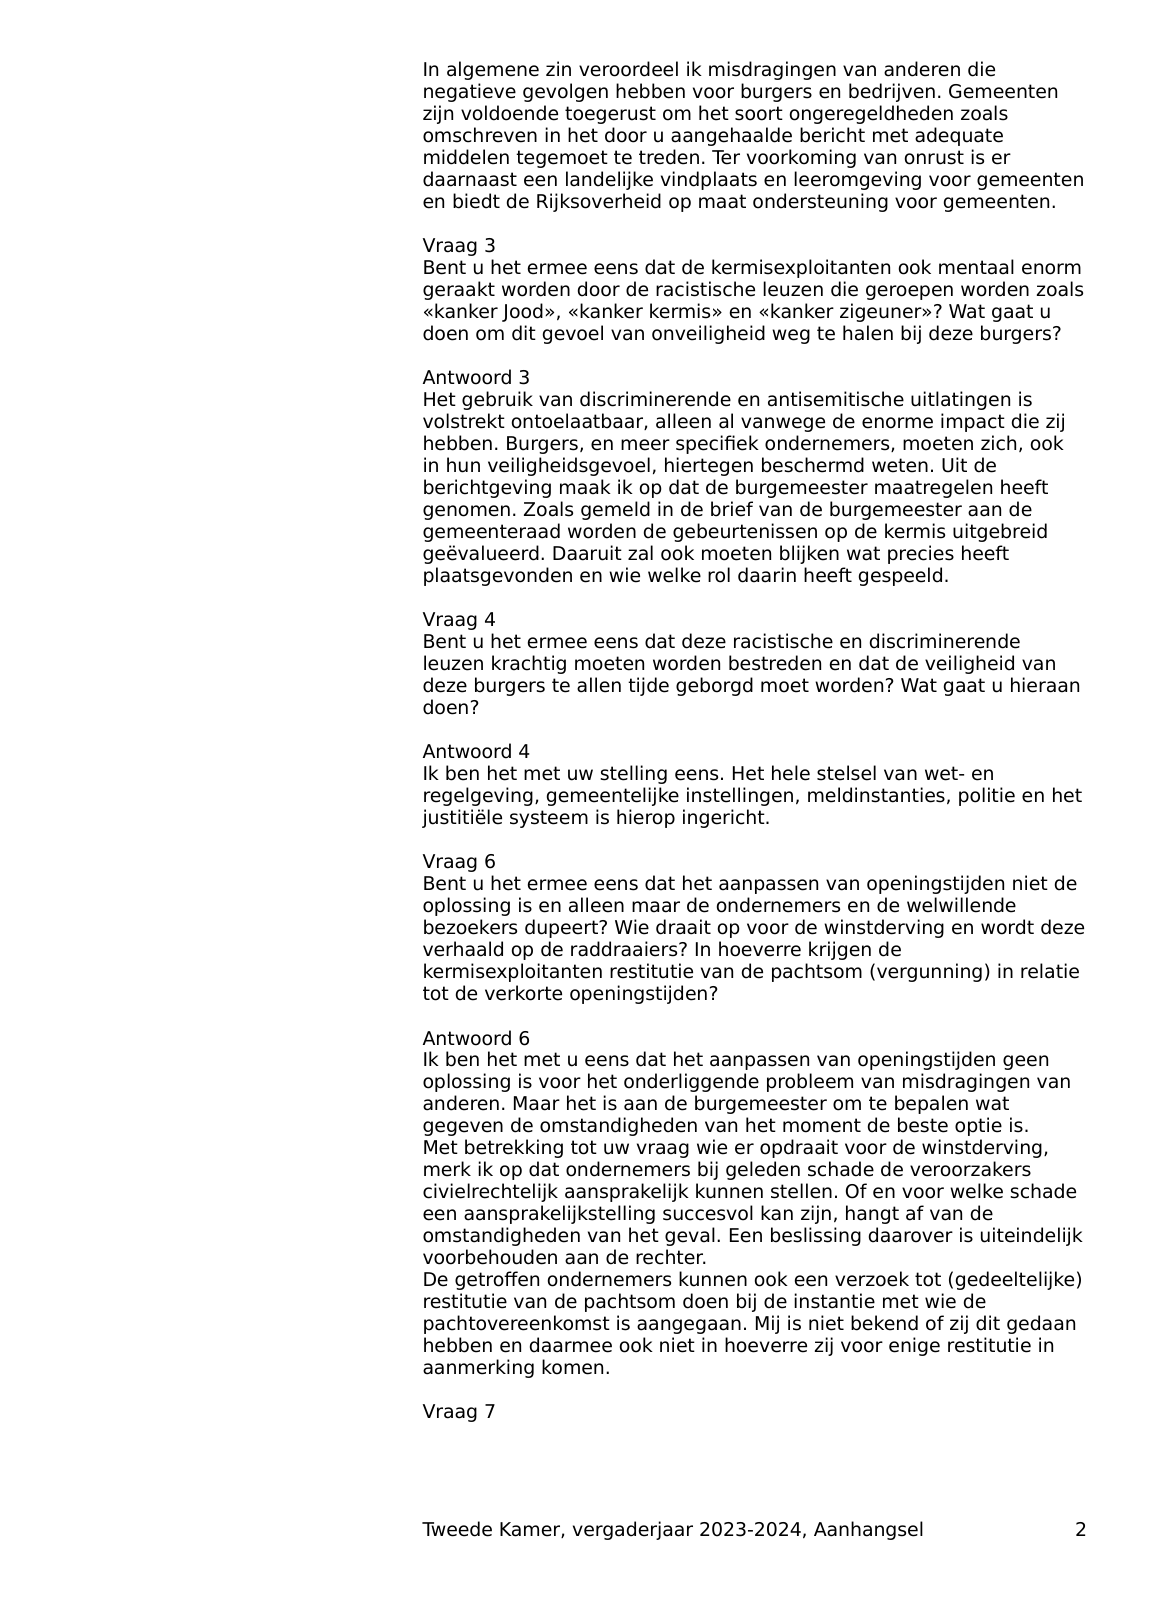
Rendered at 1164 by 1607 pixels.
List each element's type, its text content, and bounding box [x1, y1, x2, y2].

text Vraag 4 [422, 609, 1087, 631]
text Vraag 7 [422, 1401, 1087, 1423]
text Met betrekking tot uw vraag wie er opdraait voor de winstderving, merk ik op dat ondernemers bij geleden schade de veroorzakers civielrechtelijk aansprakelijk kunnen stellen. Of en voor welke schade een aansprakelijkstelling succesvol kan zijn, hangt af van de omstandigheden van het geval. Een beslissing daarover is uiteindelijk voorbehouden aan de rechter. [422, 1137, 1087, 1269]
text Ik ben het met uw stelling eens. Het hele stelsel van wet- en regelgeving, gemeentelijke instellingen, meldinstanties, politie en het justitiële systeem is hierop ingericht. [422, 763, 1087, 829]
text Vraag 6 [422, 851, 1087, 873]
text Antwoord 3 [422, 367, 1087, 389]
text Bent u het ermee eens dat het aanpassen van openingstijden niet de oplossing is en alleen maar de ondernemers en de welwillende bezoekers dupeert? Wie draait op voor de winstderving en wordt deze verhaald op de raddraaiers? In hoeverre krijgen de kermisexploitanten restitutie van de pachtsom (vergunning) in relatie tot de verkorte openingstijden? [422, 873, 1087, 1005]
text In algemene zin veroordeel ik misdragingen van anderen die negatieve gevolgen hebben voor burgers en bedrijven. Gemeenten zijn voldoende toegerust om het soort ongeregeldheden zoals omschreven in het door u aangehaalde bericht met adequate middelen tegemoet te treden. Ter voorkoming van onrust is er daarnaast een landelijke vindplaats en leeromgeving voor gemeenten en biedt de Rijksoverheid op maat ondersteuning voor gemeenten. [422, 59, 1087, 213]
text Het gebruik van discriminerende en antisemitische uitlatingen is volstrekt ontoelaatbaar, alleen al vanwege de enorme impact die zij hebben. Burgers, en meer specifiek ondernemers, moeten zich, ook in hun veiligheidsgevoel, hiertegen beschermd weten. Uit de berichtgeving maak ik op dat de burgemeester maatregelen heeft genomen. Zoals gemeld in de brief van de burgemeester aan de gemeenteraad worden de gebeurtenissen op de kermis uitgebreid geëvalueerd. Daaruit zal ook moeten blijken wat precies heeft plaatsgevonden en wie welke rol daarin heeft gespeeld. [422, 389, 1087, 587]
text Vraag 3 [422, 235, 1087, 257]
text Antwoord 6 [422, 1027, 1087, 1049]
text De getroffen ondernemers kunnen ook een verzoek tot (gedeeltelijke) restitutie van de pachtsom doen bij de instantie met wie de pachtovereenkomst is aangegaan. Mij is niet bekend of zij dit gedaan hebben en daarmee ook niet in hoeverre zij voor enige restitutie in aanmerking komen. [422, 1269, 1087, 1379]
text Bent u het ermee eens dat de kermisexploitanten ook mentaal enorm geraakt worden door de racistische leuzen die geroepen worden zoals «kanker Jood», «kanker kermis» en «kanker zigeuner»? Wat gaat u doen om dit gevoel van onveiligheid weg te halen bij deze burgers? [422, 257, 1087, 345]
text Antwoord 4 [422, 741, 1087, 763]
text Ik ben het met u eens dat het aanpassen van openingstijden geen oplossing is voor het onderliggende probleem van misdragingen van anderen. Maar het is aan de burgemeester om te bepalen wat gegeven de omstandigheden van het moment de beste optie is. [422, 1049, 1087, 1137]
text Bent u het ermee eens dat deze racistische en discriminerende leuzen krachtig moeten worden bestreden en dat de veiligheid van deze burgers te allen tijde geborgd moet worden? Wat gaat u hieraan doen? [422, 631, 1087, 719]
